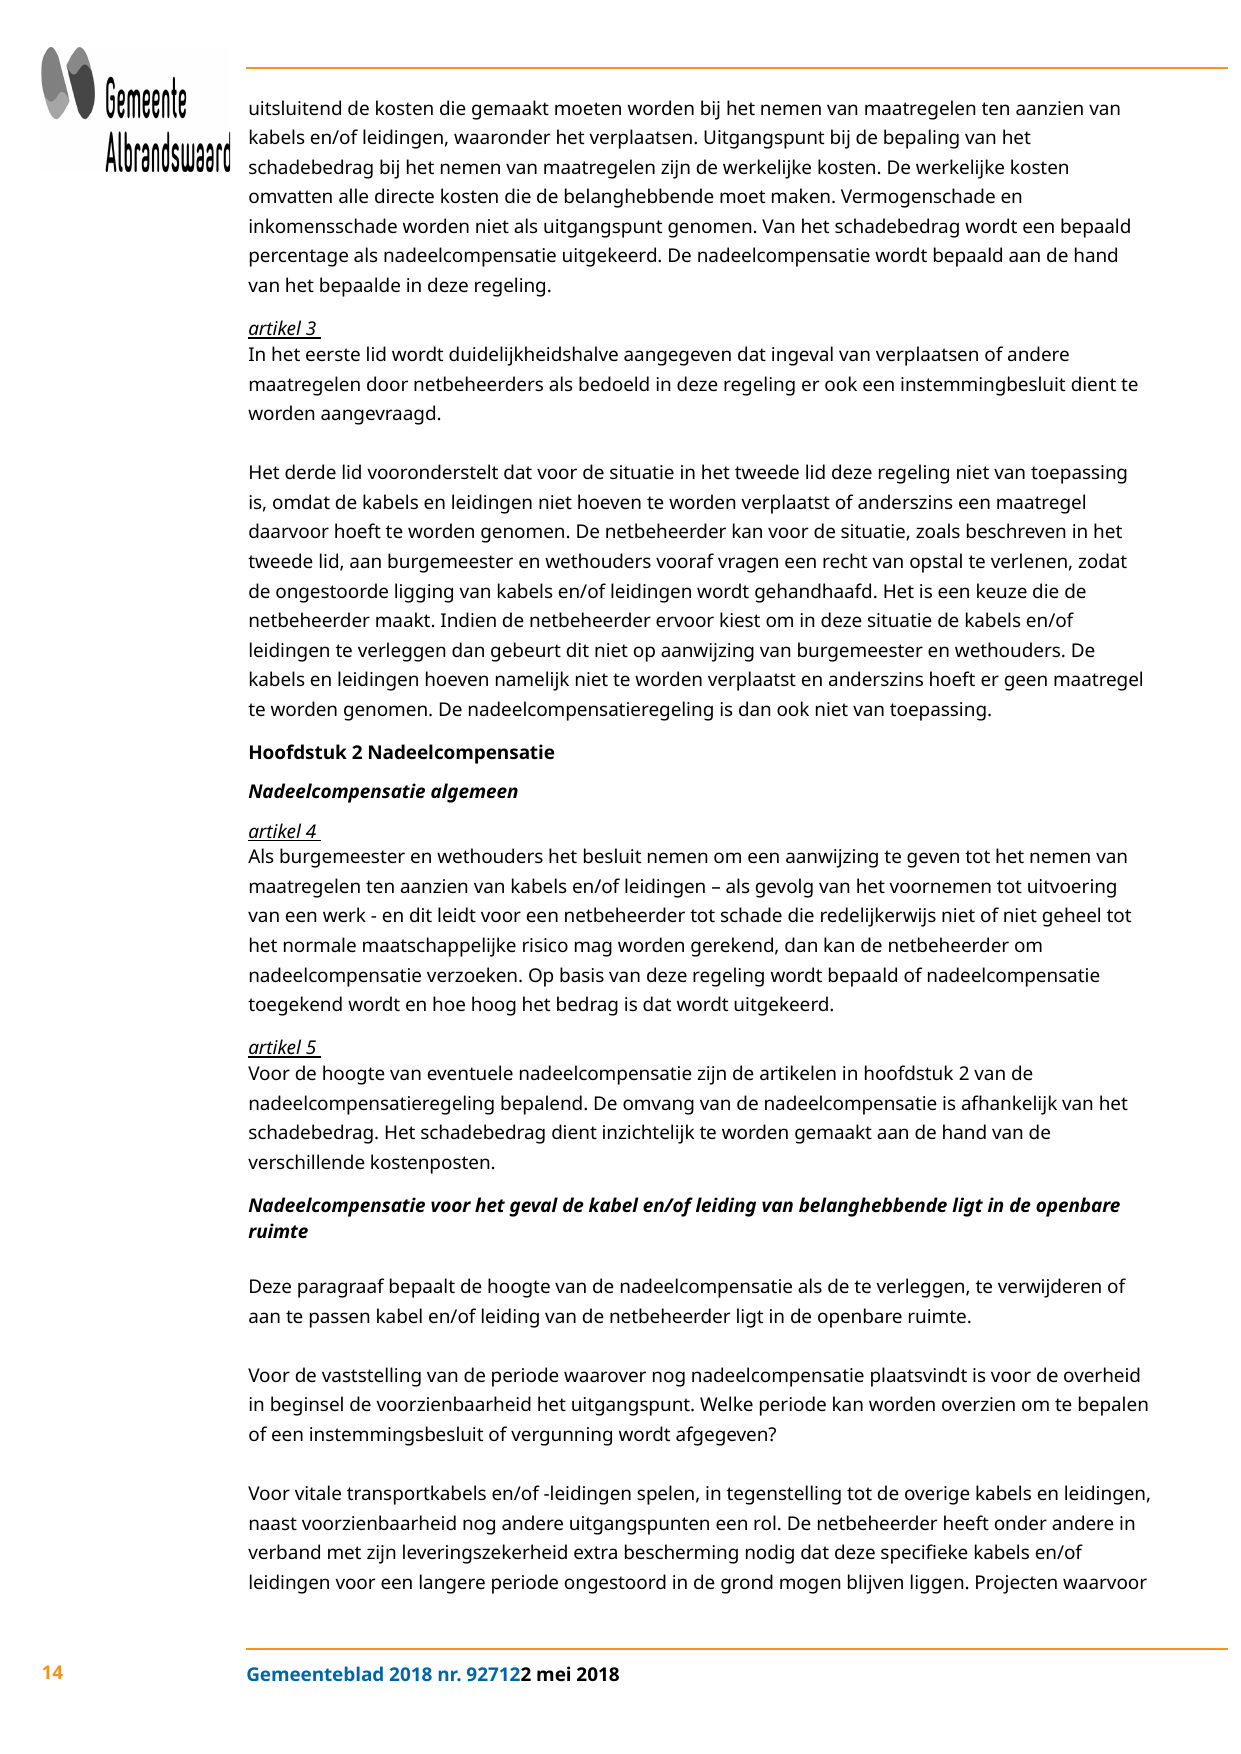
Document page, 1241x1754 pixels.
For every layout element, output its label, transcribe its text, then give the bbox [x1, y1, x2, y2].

text Als burgemeester en wethouders het besluit nemen om een aanwijzing te geven tot het nemen van maatregelen ten aanzien van kabels en/of leidingen – als gevolg van het voornemen tot uitvoering van een werk - en dit leidt voor een netbeheerder tot schade die redelijkerwijs niet of niet geheel tot het normale maatschappelijke risico mag worden gerekend, dan kan de netbeheerder om nadeelcompensatie verzoeken. Op basis van deze regeling wordt bepaald of nadeelcompensatie toegekend wordt en hoe hoog het bedrag is dat wordt uitgekeerd. [248, 843, 1152, 1017]
text Hoofdstuk 2 Nadeelcompensatie [248, 739, 1152, 765]
text artikel 3 [248, 315, 1152, 341]
text In het eerste lid wordt duidelijkheidshalve aangegeven dat ingeval van verplaatsen of andere maatregelen door netbeheerders als bedoeld in deze regeling er ook een instemmingbesluit dient te worden aangevraagd. [248, 341, 1152, 426]
text Voor de hoogte van eventuele nadeelcompensatie zijn de artikelen in hoofdstuk 2 van de nadeelcompensatieregeling bepalend. De omvang van de nadeelcompensatie is afhankelijk van het schadebedrag. Het schadebedrag dient inzichtelijk te worden gemaakt aan de hand van de verschillende kostenposten. [248, 1060, 1152, 1175]
text Het derde lid vooronderstelt dat voor de situatie in het tweede lid deze regeling niet van toepassing is, omdat de kabels en leidingen niet hoeven te worden verplaatst of anderszins een maatregel daarvoor hoeft te worden genomen. De netbeheerder kan voor de situatie, zoals beschreven in het tweede lid, aan burgemeester en wethouders vooraf vragen een recht van opstal te verlenen, zodat de ongestoorde ligging van kabels en/of leidingen wordt gehandhaafd. Het is een keuze die de netbeheerder maakt. Indien de netbeheerder ervoor kiest om in deze situatie de kabels en/of leidingen te verleggen dan gebeurt dit niet op aanwijzing van burgemeester en wethouders. De kabels en leidingen hoeven namelijk niet te worden verplaatst en anderszins hoeft er geen maatregel te worden genomen. De nadeelcompensatieregeling is dan ook niet van toepassing. [248, 459, 1152, 722]
text Voor vitale transportkabels en/of -leidingen spelen, in tegenstelling tot de overige kabels en leidingen, naast voorzienbaarheid nog andere uitgangspunten een rol. De netbeheerder heeft onder andere in verband met zijn leveringszekerheid extra bescherming nodig dat deze specifieke kabels en/of leidingen voor een langere periode ongestoord in de grond mogen blijven liggen. Projecten waarvoor [248, 1480, 1152, 1595]
text artikel 5 [248, 1034, 1152, 1060]
text Deze paragraaf bepaalt de hoogte van de nadeelcompensatie als de te verleggen, te verwijderen of aan te passen kabel en/of leiding van de netbeheerder ligt in de openbare ruimte. [248, 1273, 1152, 1328]
text Nadeelcompensatie algemeen [248, 778, 1152, 804]
text artikel 4 [248, 818, 1152, 843]
text Nadeelcompensatie voor het geval de kabel en/of leiding van belanghebbende ligt in de openbare ruimte [248, 1192, 1152, 1244]
text uitsluitend de kosten die gemaakt moeten worden bij het nemen van maatregelen ten aanzien van kabels en/of leidingen, waaronder het verplaatsen. Uitgangspunt bij de bepaling van het schadebedrag bij het nemen van maatregelen zijn de werkelijke kosten. De werkelijke kosten omvatten alle directe kosten die de belanghebbende moet maken. Vermogenschade en inkomensschade worden niet als uitgangspunt genomen. Van het schadebedrag wordt een bepaald percentage als nadeelcompensatie uitgekeerd. De nadeelcompensatie wordt bepaald aan de hand van het bepaalde in deze regeling. [248, 95, 1152, 298]
picture [41, 47, 231, 172]
text Voor de vaststelling van de periode waarover nog nadeelcompensatie plaatsvindt is voor de overheid in beginsel de voorzienbaarheid het uitgangspunt. Welke periode kan worden overzien om te bepalen of een instemmingsbesluit of vergunning wordt afgegeven? [248, 1362, 1152, 1447]
